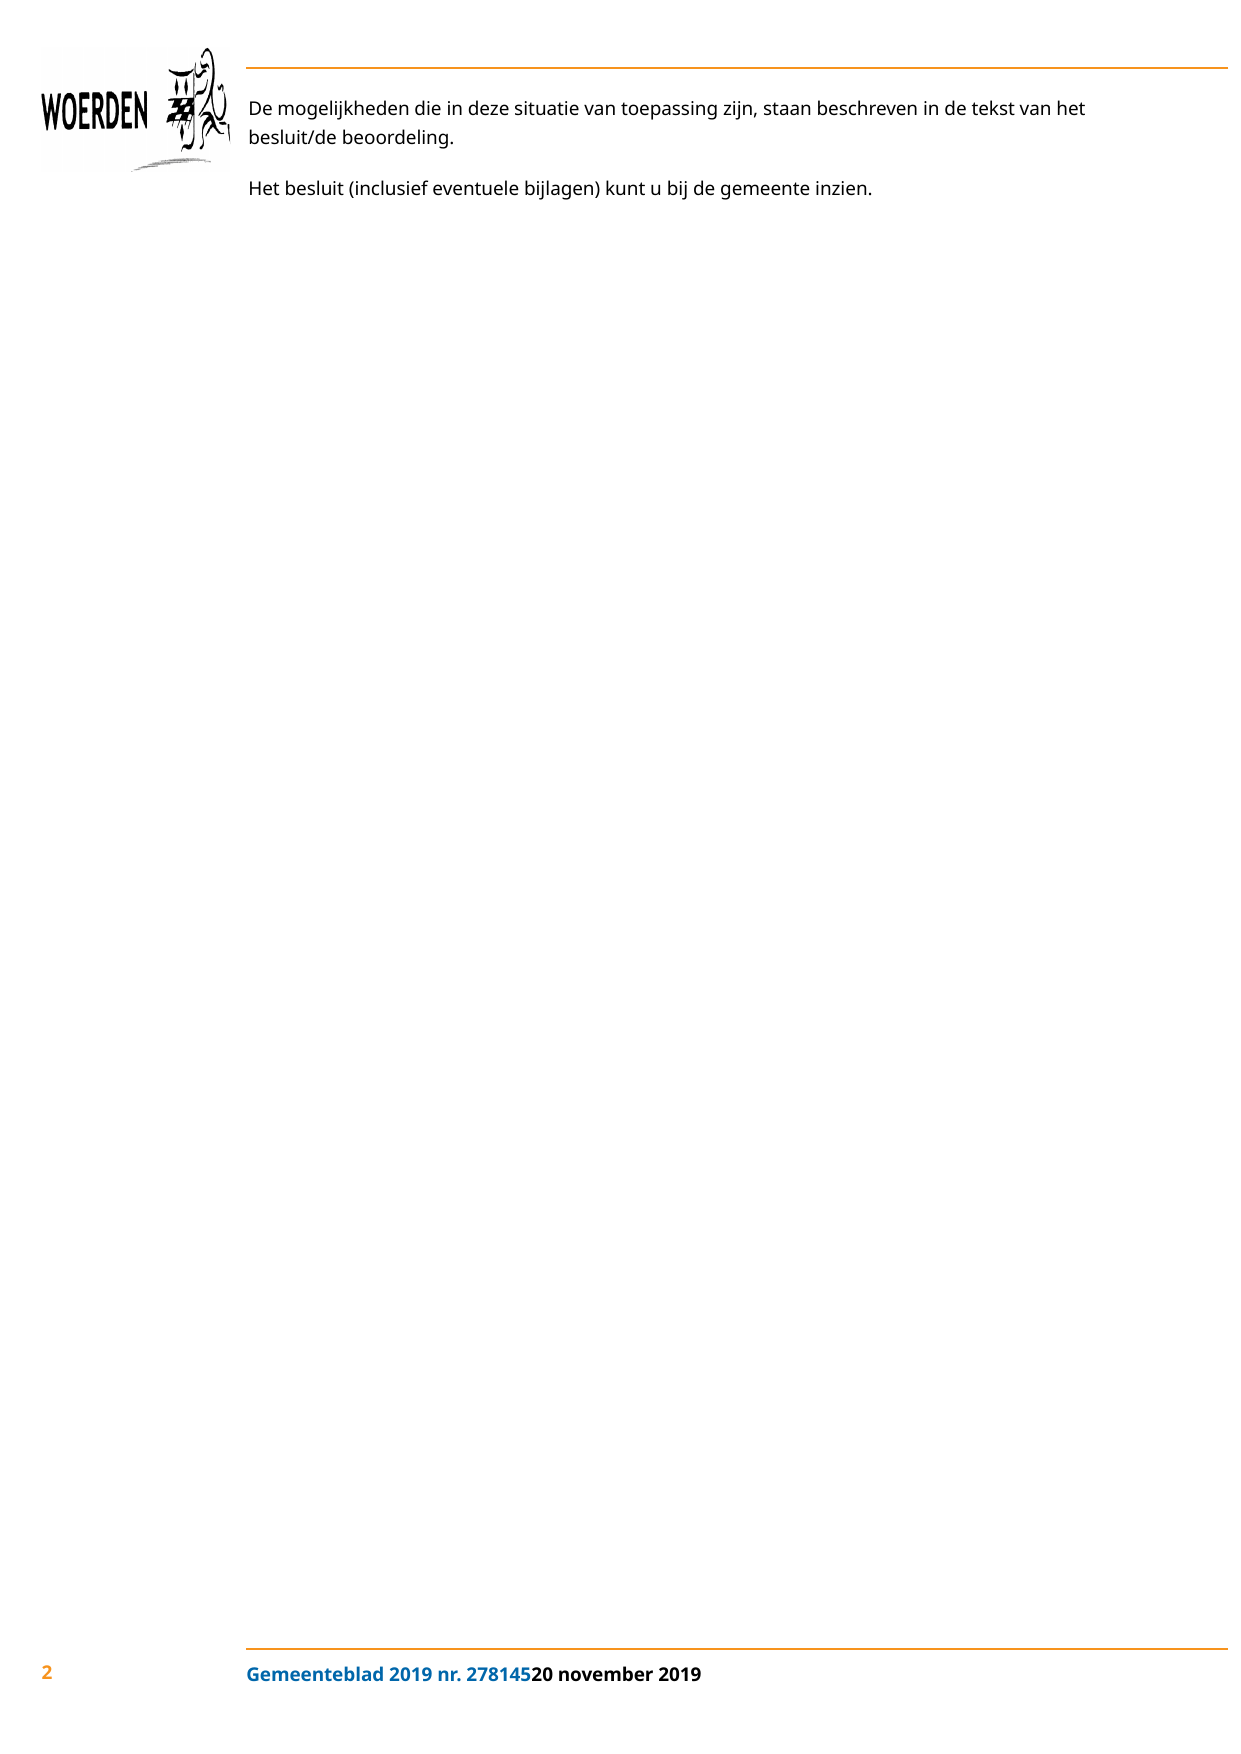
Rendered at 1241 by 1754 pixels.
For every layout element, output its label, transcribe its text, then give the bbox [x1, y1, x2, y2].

text Het besluit (inclusief eventuele bijlagen) kunt u bij de gemeente inzien. [248, 175, 1152, 201]
text De mogelijkheden die in deze situatie van toepassing zijn, staan beschreven in de tekst van het besluit/de beoordeling. [248, 95, 1152, 150]
picture [41, 47, 231, 172]
